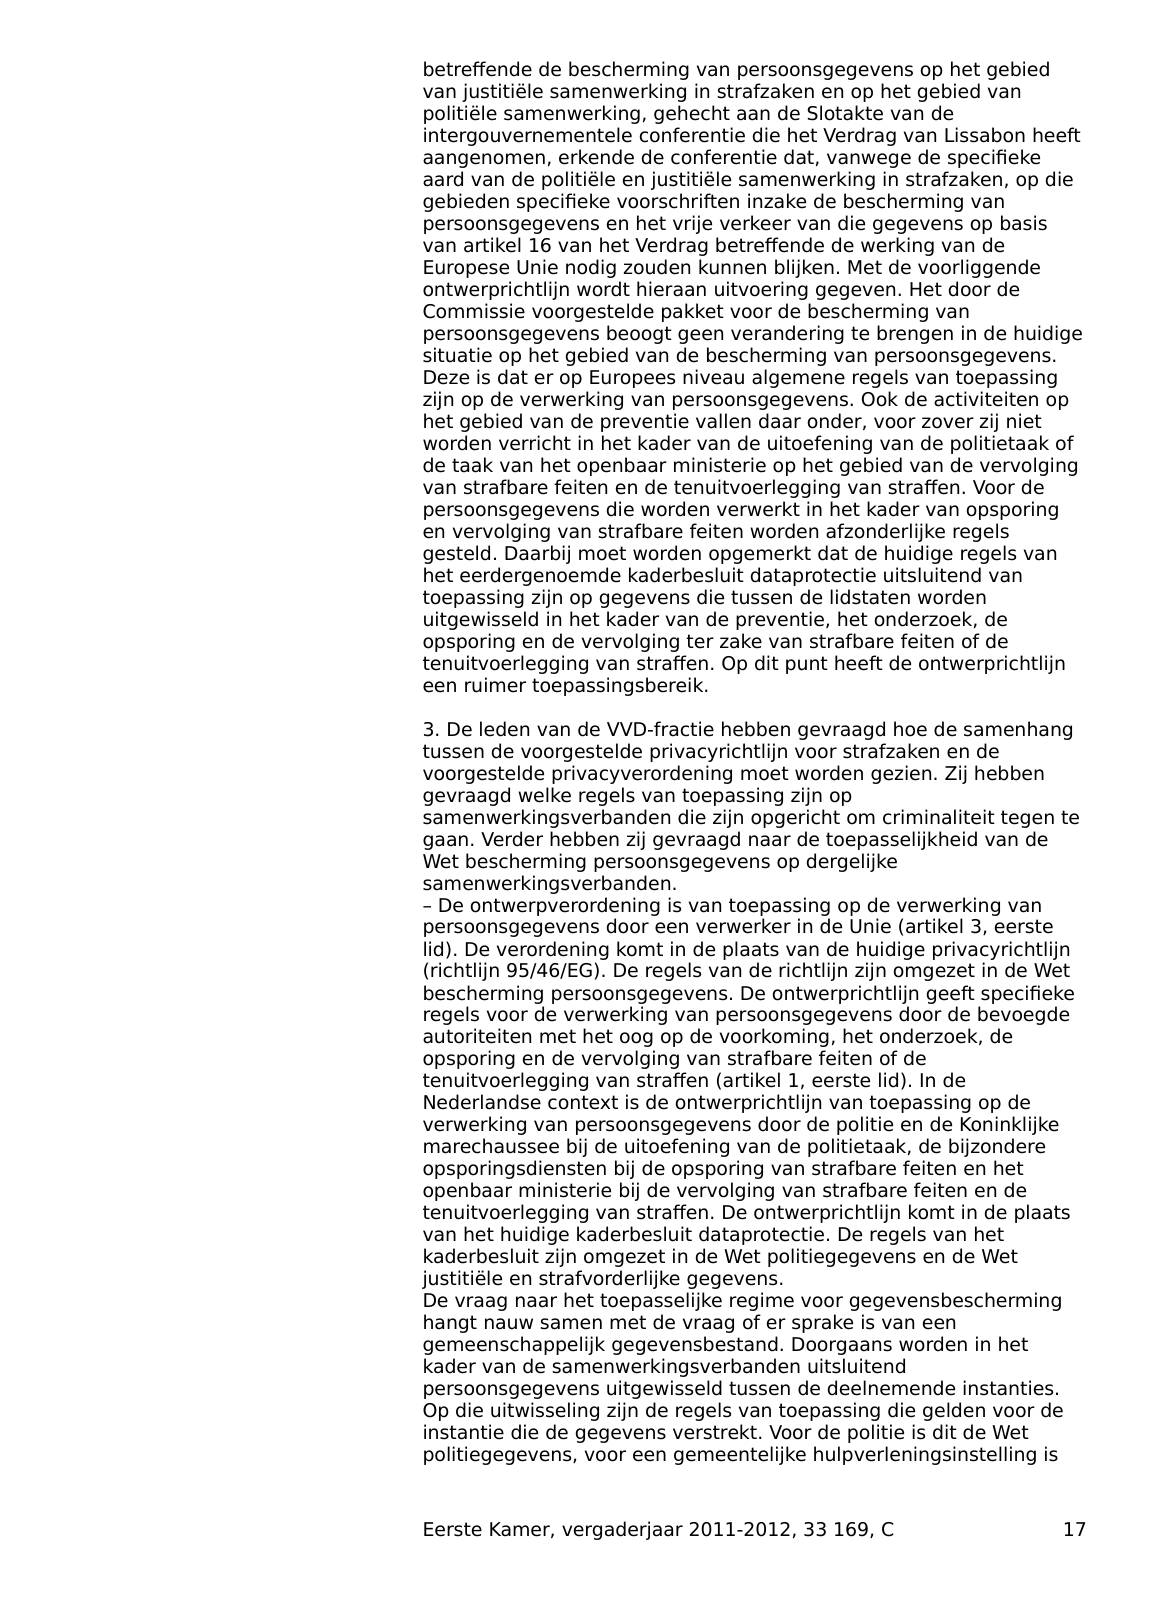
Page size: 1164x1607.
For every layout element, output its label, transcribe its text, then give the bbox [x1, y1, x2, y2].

text – De ontwerpverordening is van toepassing op de verwerking van persoonsgegevens door een verwerker in de Unie (artikel 3, eerste lid). De verordening komt in de plaats van de huidige privacyrichtlijn (richtlijn 95/46/EG). De regels van de richtlijn zijn omgezet in de Wet bescherming persoonsgegevens. De ontwerprichtlijn geeft specifieke regels voor de verwerking van persoonsgegevens door de bevoegde autoriteiten met het oog op de voorkoming, het onderzoek, de opsporing en de vervolging van strafbare feiten of de tenuitvoerlegging van straffen (artikel 1, eerste lid). In de Nederlandse context is de ontwerprichtlijn van toepassing op de verwerking van persoonsgegevens door de politie en de Koninklijke marechaussee bij de uitoefening van de politietaak, de bijzondere opsporingsdiensten bij de opsporing van strafbare feiten en het openbaar ministerie bij de vervolging van strafbare feiten en de tenuitvoerlegging van straffen. De ontwerprichtlijn komt in de plaats van het huidige kaderbesluit dataprotectie. De regels van het kaderbesluit zijn omgezet in de Wet politiegegevens en de Wet justitiële en strafvorderlijke gegevens. [422, 894, 1087, 1290]
text De vraag naar het toepasselijke regime voor gegevensbescherming hangt nauw samen met de vraag of er sprake is van een gemeenschappelijk gegevensbestand. Doorgaans worden in het kader van de samenwerkingsverbanden uitsluitend persoonsgegevens uitgewisseld tussen de deelnemende instanties. Op die uitwisseling zijn de regels van toepassing die gelden voor de instantie die de gegevens verstrekt. Voor de politie is dit de Wet politiegegevens, voor een gemeentelijke hulpverleningsinstelling is [422, 1290, 1087, 1466]
text betreffende de bescherming van persoonsgegevens op het gebied van justitiële samenwerking in strafzaken en op het gebied van politiële samenwerking, gehecht aan de Slotakte van de intergouvernementele conferentie die het Verdrag van Lissabon heeft aangenomen, erkende de conferentie dat, vanwege de specifieke aard van de politiële en justitiële samenwerking in strafzaken, op die gebieden specifieke voorschriften inzake de bescherming van persoonsgegevens en het vrije verkeer van die gegevens op basis van artikel 16 van het Verdrag betreffende de werking van de Europese Unie nodig zouden kunnen blijken. Met de voorliggende ontwerprichtlijn wordt hieraan uitvoering gegeven. Het door de Commissie voorgestelde pakket voor de bescherming van persoonsgegevens beoogt geen verandering te brengen in de huidige situatie op het gebied van de bescherming van persoonsgegevens. Deze is dat er op Europees niveau algemene regels van toepassing zijn op de verwerking van persoonsgegevens. Ook de activiteiten op het gebied van de preventie vallen daar onder, voor zover zij niet worden verricht in het kader van de uitoefening van de politietaak of de taak van het openbaar ministerie op het gebied van de vervolging van strafbare feiten en de tenuitvoerlegging van straffen. Voor de persoonsgegevens die worden verwerkt in het kader van opsporing en vervolging van strafbare feiten worden afzonderlijke regels gesteld. Daarbij moet worden opgemerkt dat de huidige regels van het eerdergenoemde kaderbesluit dataprotectie uitsluitend van toepassing zijn op gegevens die tussen de lidstaten worden uitgewisseld in het kader van de preventie, het onderzoek, de opsporing en de vervolging ter zake van strafbare feiten of de tenuitvoerlegging van straffen. Op dit punt heeft de ontwerprichtlijn een ruimer toepassingsbereik. [422, 59, 1087, 696]
text 3. De leden van de VVD-fractie hebben gevraagd hoe de samenhang tussen de voorgestelde privacyrichtlijn voor strafzaken en de voorgestelde privacyverordening moet worden gezien. Zij hebben gevraagd welke regels van toepassing zijn op samenwerkingsverbanden die zijn opgericht om criminaliteit tegen te gaan. Verder hebben zij gevraagd naar de toepasselijkheid van de Wet bescherming persoonsgegevens op dergelijke samenwerkingsverbanden. [422, 719, 1087, 894]
